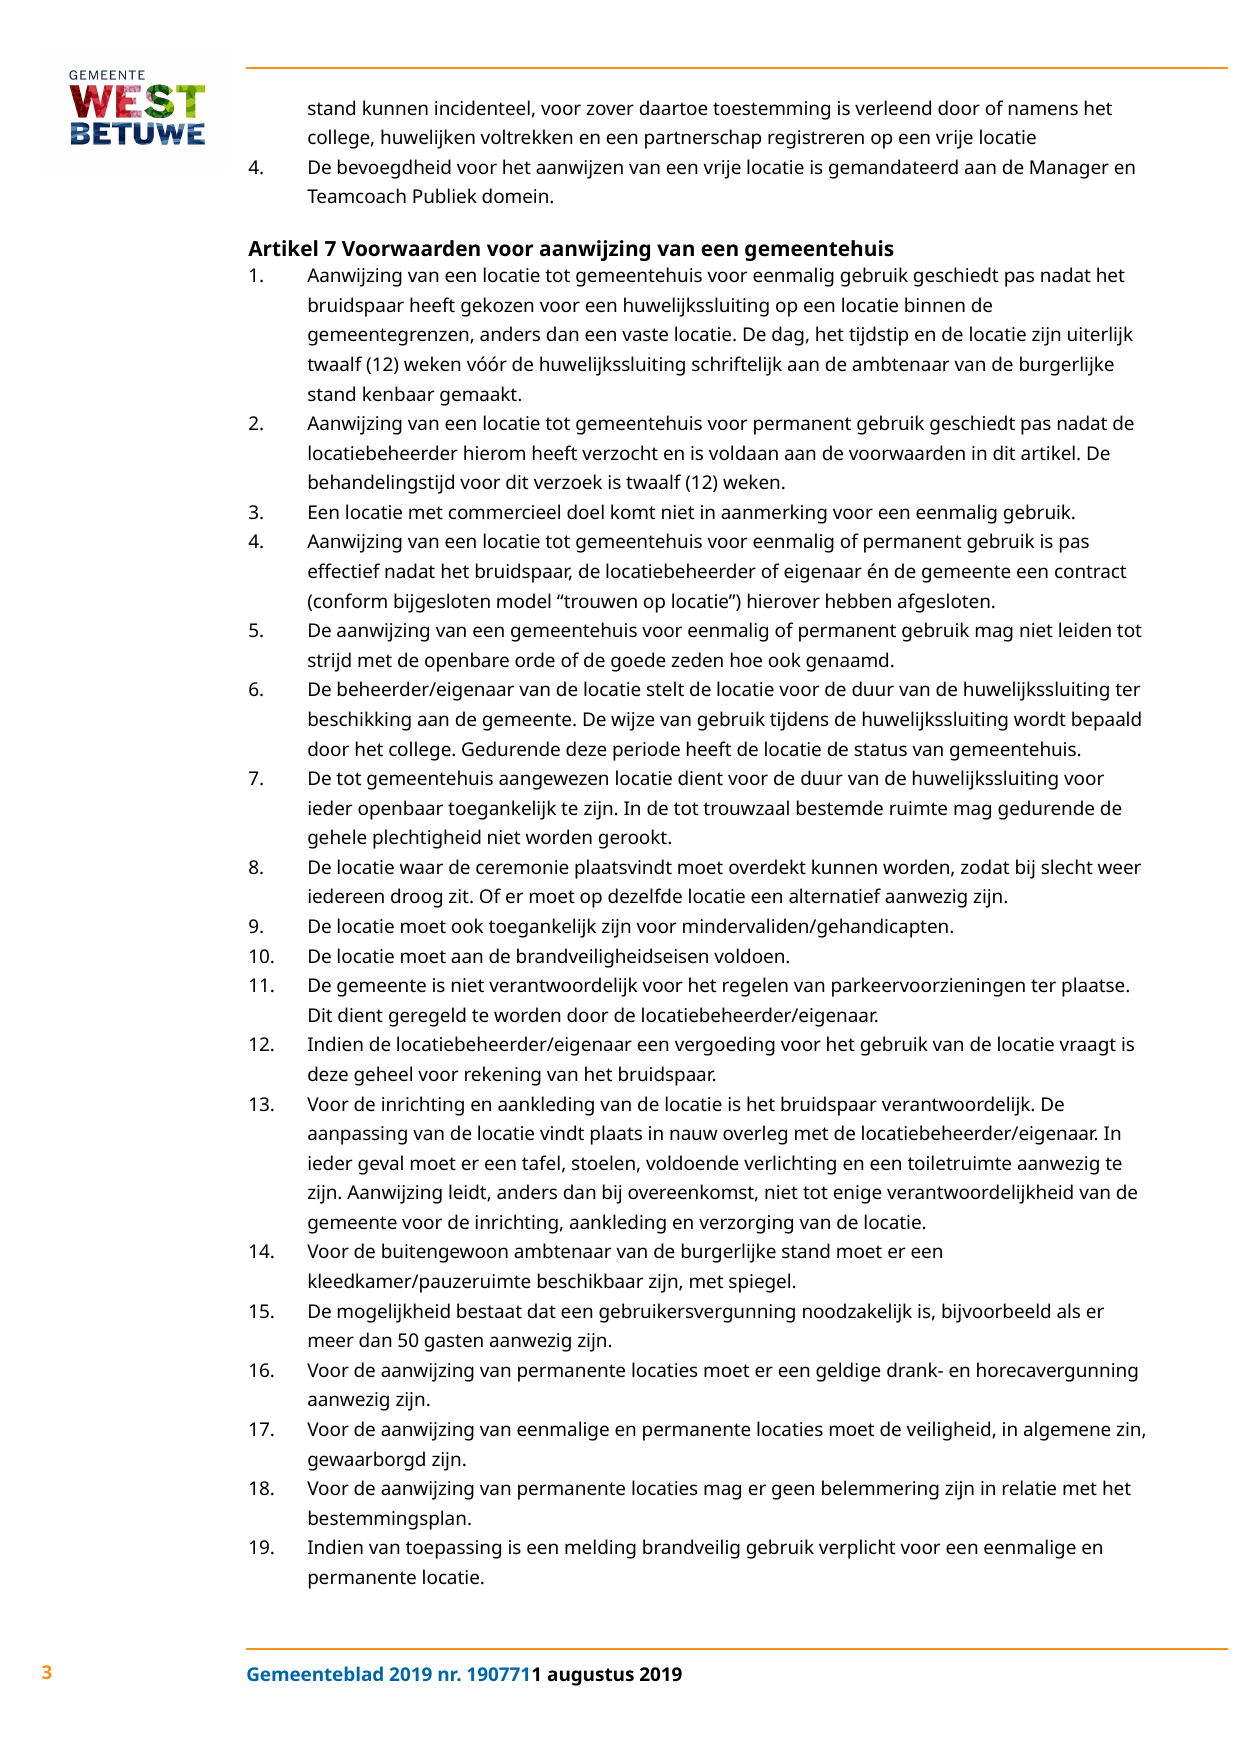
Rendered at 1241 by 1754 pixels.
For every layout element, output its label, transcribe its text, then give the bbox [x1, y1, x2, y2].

list De aanwijzing van een gemeentehuis voor eenmalig of permanent gebruik mag niet leiden tot strijd met de openbare orde of de goede zeden hoe ook genaamd. [248, 617, 1152, 673]
list Voor de buitengewoon ambtenaar van de burgerlijke stand moet er een kleedkamer/pauzeruimte beschikbaar zijn, met spiegel. [248, 1239, 1152, 1294]
list De locatie waar de ceremonie plaatsvindt moet overdekt kunnen worden, zodat bij slecht weer iedereen droog zit. Of er moet op dezelfde locatie een alternatief aanwezig zijn. [248, 854, 1152, 909]
list Voor de aanwijzing van permanente locaties moet er een geldige drank- en horecavergunning aanwezig zijn. [248, 1357, 1152, 1412]
list De beheerder/eigenaar van de locatie stelt de locatie voor de duur van de huwelijkssluiting ter beschikking aan de gemeente. De wijze van gebruik tijdens de huwelijkssluiting wordt bepaald door het college. Gedurende deze periode heeft de locatie de status van gemeentehuis. [248, 677, 1152, 761]
list Voor de aanwijzing van permanente locaties mag er geen belemmering zijn in relatie met het bestemmingsplan. [248, 1475, 1152, 1531]
list stand kunnen incidenteel, voor zover daartoe toestemming is verleend door of namens het college, huwelijken voltrekken en een partnerschap registreren op een vrije locatie [248, 95, 1152, 150]
list De gemeente is niet verantwoordelijk voor het regelen van parkeervoorzieningen ter plaatse. Dit dient geregeld te worden door de locatiebeheerder/eigenaar. [248, 972, 1152, 1028]
list De tot gemeentehuis aangewezen locatie dient voor de duur van de huwelijkssluiting voor ieder openbaar toegankelijk te zijn. In de tot trouwzaal bestemde ruimte mag gedurende de gehele plechtigheid niet worden gerookt. [248, 765, 1152, 850]
list De bevoegdheid voor het aanwijzen van een vrije locatie is gemandateerd aan de Manager en Teamcoach Publiek domein. [248, 154, 1152, 209]
picture [41, 47, 231, 172]
list Indien de locatiebeheerder/eigenaar een vergoeding voor het gebruik van de locatie vraagt is deze geheel voor rekening van het bruidspaar. [248, 1032, 1152, 1087]
text Artikel 7 Voorwaarden voor aanwijzing van een gemeentehuis [248, 234, 1152, 262]
list De locatie moet ook toegankelijk zijn voor mindervaliden/gehandicapten. [248, 913, 1152, 939]
list Voor de inrichting en aankleding van de locatie is het bruidspaar verantwoordelijk. De aanpassing van de locatie vindt plaats in nauw overleg met de locatiebeheerder/eigenaar. In ieder geval moet er een tafel, stoelen, voldoende verlichting en een toiletruimte aanwezig te zijn. Aanwijzing leidt, anders dan bij overeenkomst, niet tot enige verantwoordelijkheid van de gemeente voor de inrichting, aankleding en verzorging van de locatie. [248, 1091, 1152, 1235]
list De mogelijkheid bestaat dat een gebruikersvergunning noodzakelijk is, bijvoorbeeld als er meer dan 50 gasten aanwezig zijn. [248, 1298, 1152, 1353]
list Indien van toepassing is een melding brandveilig gebruik verplicht voor een eenmalige en permanente locatie. [248, 1534, 1152, 1590]
list Voor de aanwijzing van eenmalige en permanente locaties moet de veiligheid, in algemene zin, gewaarborgd zijn. [248, 1416, 1152, 1471]
list Aanwijzing van een locatie tot gemeentehuis voor permanent gebruik geschiedt pas nadat de locatiebeheerder hierom heeft verzocht en is voldaan aan de voorwaarden in dit artikel. De behandelingstijd voor dit verzoek is twaalf (12) weken. [248, 410, 1152, 495]
list De locatie moet aan de brandveiligheidseisen voldoen. [248, 943, 1152, 968]
list Een locatie met commercieel doel komt niet in aanmerking voor een eenmalig gebruik. [248, 499, 1152, 525]
list Aanwijzing van een locatie tot gemeentehuis voor eenmalig gebruik geschiedt pas nadat het bruidspaar heeft gekozen voor een huwelijkssluiting op een locatie binnen de gemeentegrenzen, anders dan een vaste locatie. De dag, het tijdstip en de locatie zijn uiterlijk twaalf (12) weken vóór de huwelijkssluiting schriftelijk aan de ambtenaar van de burgerlijke stand kenbaar gemaakt. [248, 262, 1152, 406]
list Aanwijzing van een locatie tot gemeentehuis voor eenmalig of permanent gebruik is pas effectief nadat het bruidspaar, de locatiebeheerder of eigenaar én de gemeente een contract (conform bijgesloten model “trouwen op locatie”) hierover hebben afgesloten. [248, 529, 1152, 613]
